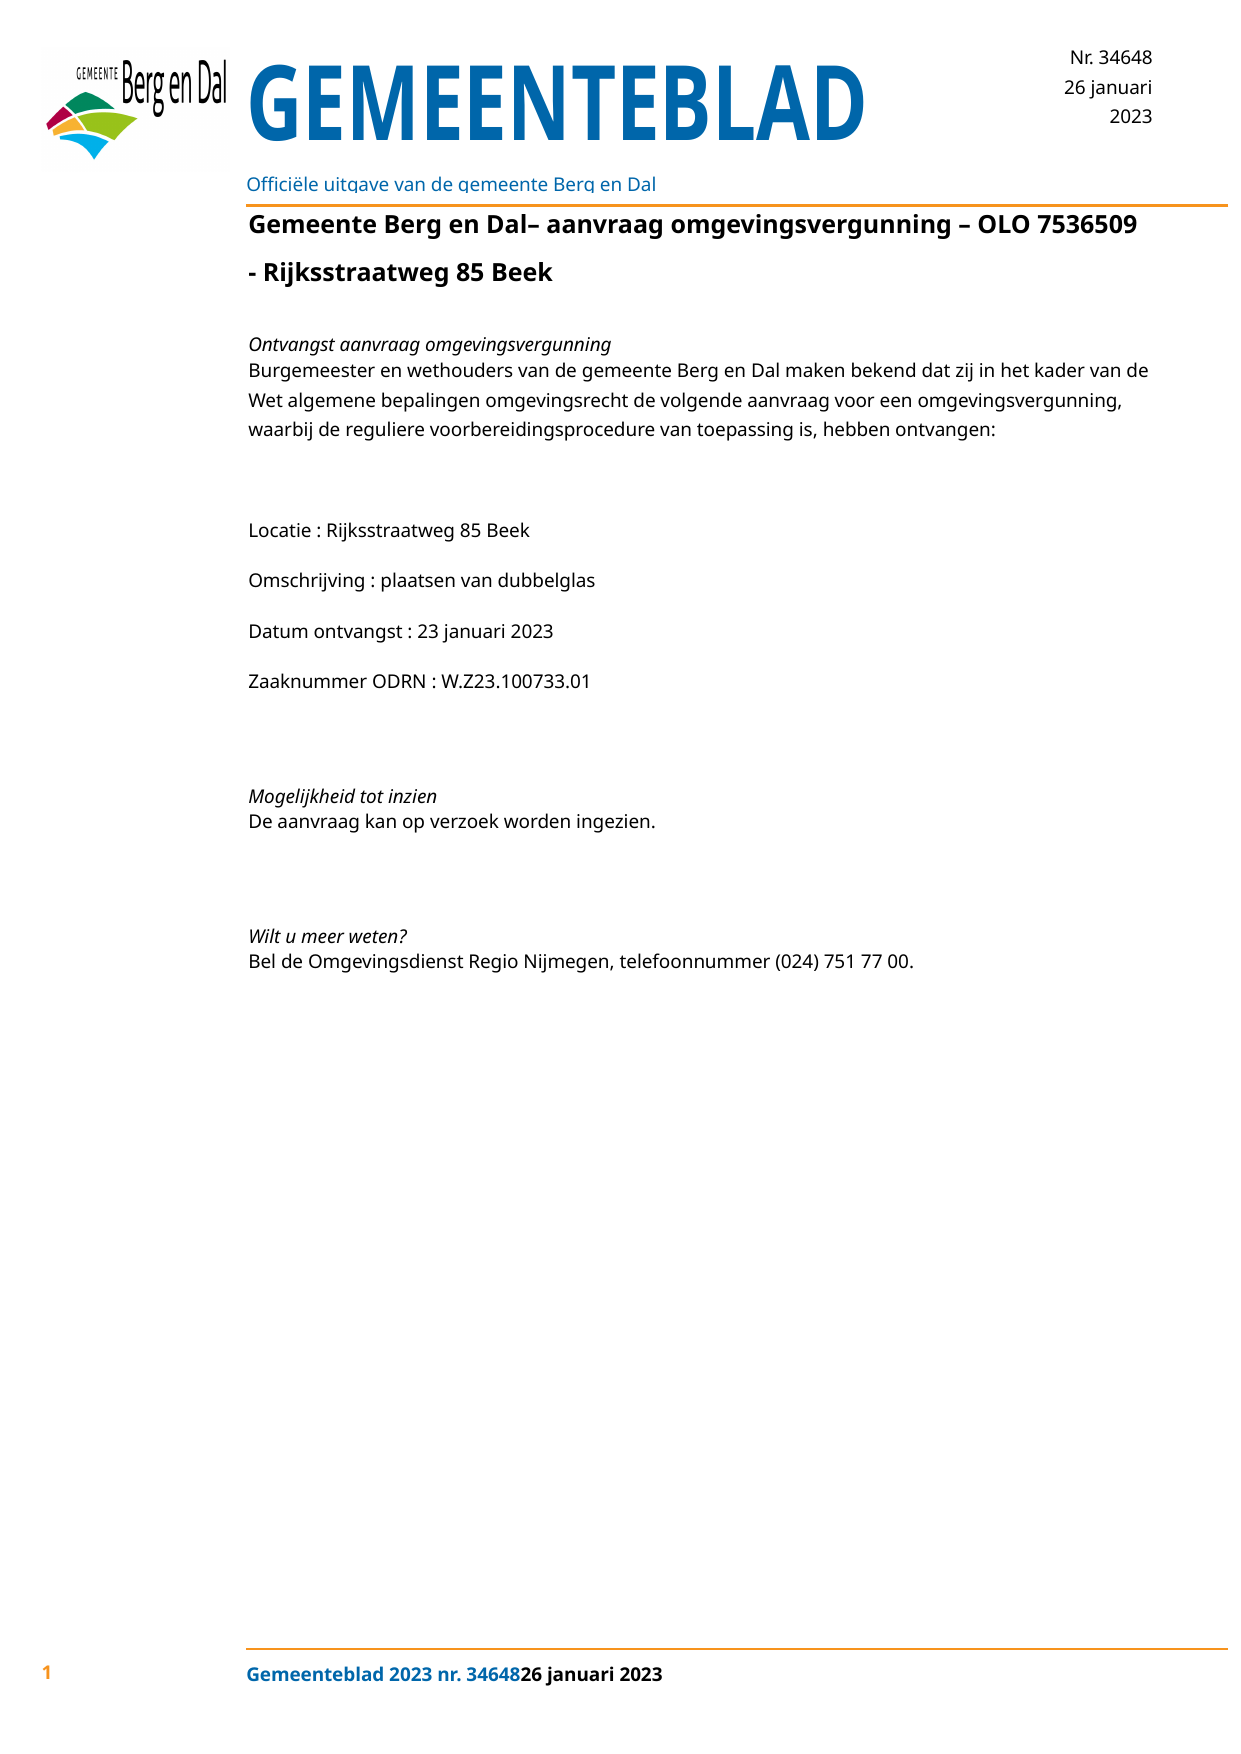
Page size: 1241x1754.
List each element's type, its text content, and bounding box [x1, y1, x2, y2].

text Datum ontvangst : 23 januari 2023 [248, 618, 1152, 644]
text Bel de Omgevingsdienst Regio Nijmegen, telefoonnummer (024) 751 77 00. [248, 949, 1152, 974]
text Omschrijving : plaatsen van dubbelglas [248, 568, 1152, 593]
text Gemeente Berg en Dal– aanvraag omgevingsvergunning – OLO 7536509 - Rijksstraatweg 85 Beek [248, 207, 1152, 288]
text De aanvraag kan op verzoek worden ingezien. [248, 808, 1152, 834]
text Burgemeester en wethouders van de gemeente Berg en Dal maken bekend dat zij in het kader van de Wet algemene bepalingen omgevingsrecht de volgende aanvraag voor een omgevingsvergunning, waarbij de reguliere voorbereidingsprocedure van toepassing is, hebben ontvangen: [248, 357, 1152, 442]
text Mogelijkheid tot inzien [248, 783, 1152, 808]
text Ontvangst aanvraag omgevingsvergunning [248, 331, 1152, 357]
text Locatie : Rijksstraatweg 85 Beek [248, 517, 1152, 543]
picture [41, 47, 231, 172]
text Zaaknummer ODRN : W.Z23.100733.01 [248, 668, 1152, 694]
text Wilt u meer weten? [248, 923, 1152, 949]
